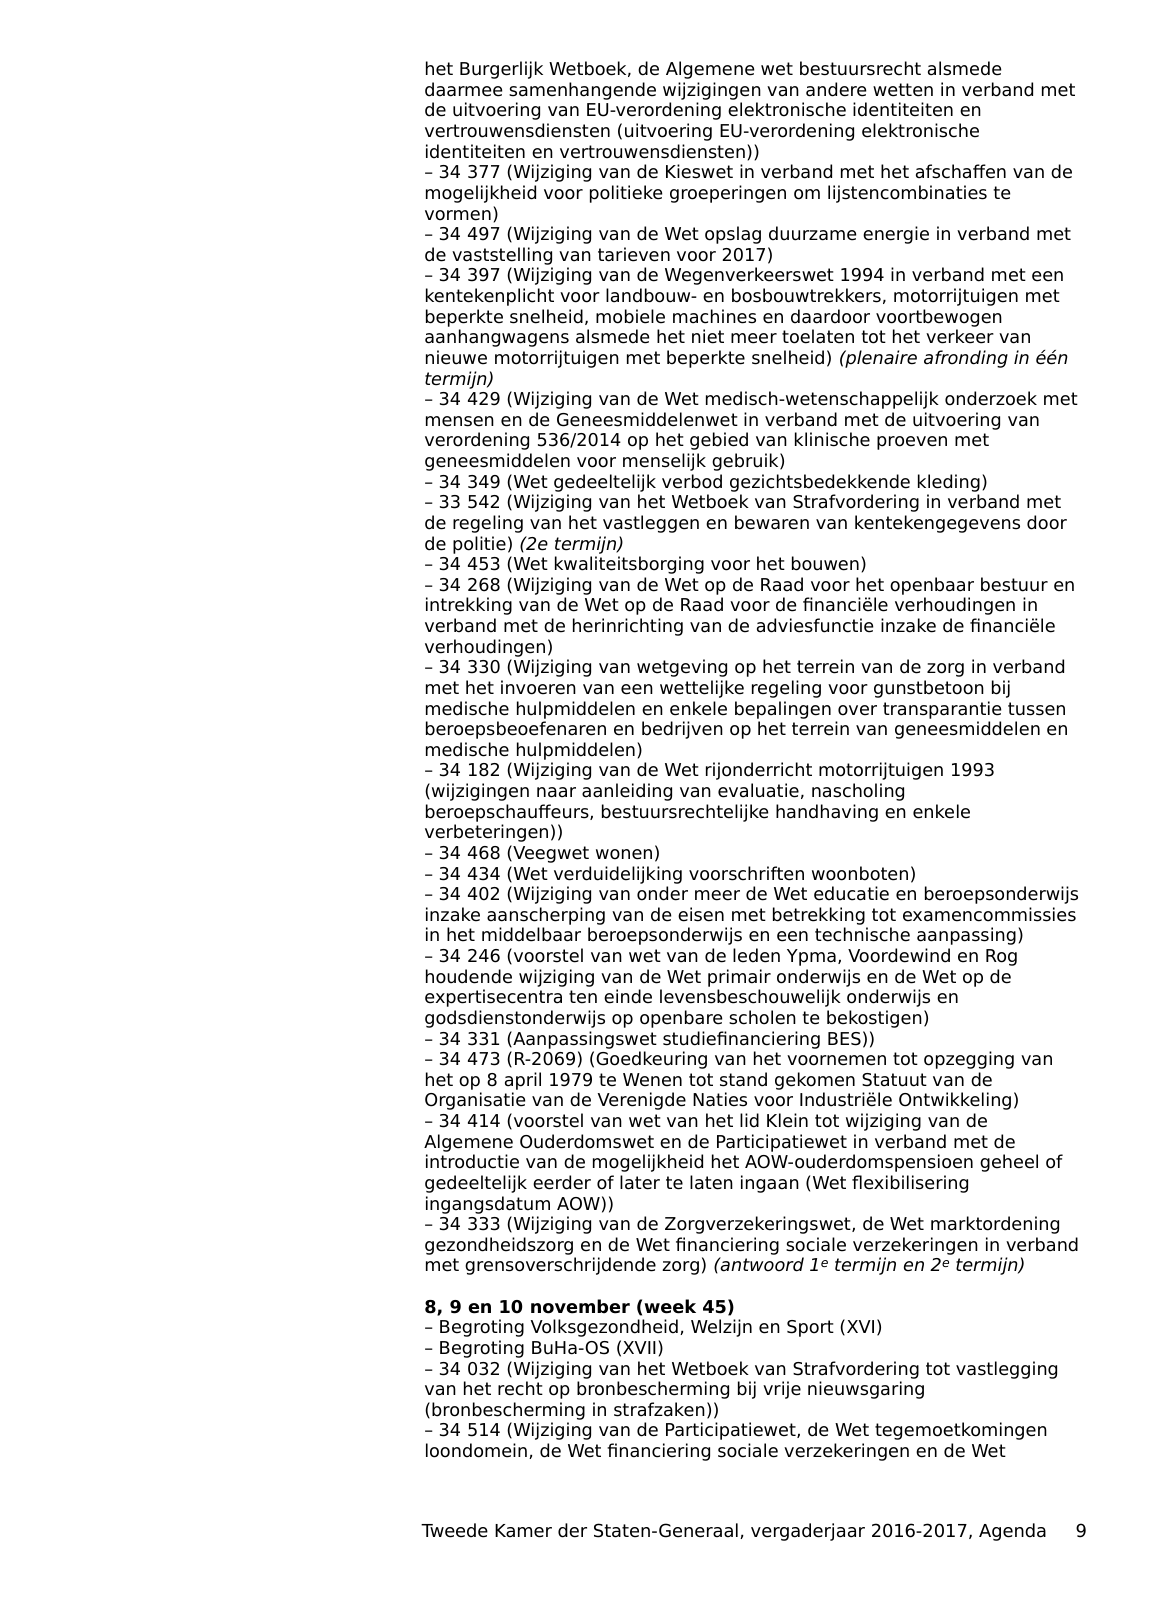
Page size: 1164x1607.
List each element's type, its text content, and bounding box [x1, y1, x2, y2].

table_cell [77, 575, 401, 657]
table_cell [77, 843, 401, 863]
table_cell – 34 330 (Wijziging van wetgeving op het terrein van de zorg in verband met het invoeren van een wettelijke regeling voor gunstbetoon bij medische hulpmiddelen en enkele bepalingen over transparantie tussen beroepsbeoefenaren en bedrijven op het terrein van geneesmiddelen en medische hulpmiddelen) [418, 657, 1087, 760]
table_cell [401, 864, 418, 884]
table_cell [401, 884, 418, 946]
table_cell – 34 333 (Wijziging van de Zorgverzekeringswet, de Wet marktordening gezondheidszorg en de Wet financiering sociale verzekeringen in verband met grensoverschrijdende zorg) (antwoord 1e termijn en 2e termijn) [418, 1214, 1087, 1276]
table_cell [401, 1297, 418, 1317]
table_cell [77, 554, 401, 575]
table_cell – 34 402 (Wijziging van onder meer de Wet educatie en beroepsonderwijs inzake aanscherping van de eisen met betrekking tot examencommissies in het middelbaar beroepsonderwijs en een technische aanpassing) [418, 884, 1087, 946]
table_cell [401, 554, 418, 575]
table_cell [401, 1049, 418, 1111]
table_cell het Burgerlijk Wetboek, de Algemene wet bestuursrecht alsmede daarmee samenhangende wijzigingen van andere wetten in verband met de uitvoering van EU-verordening elektronische identiteiten en vertrouwensdiensten (uitvoering EU-verordening elektronische identiteiten en vertrouwensdiensten)) [418, 59, 1087, 162]
table_cell [77, 1029, 401, 1049]
table_cell – 34 397 (Wijziging van de Wegenverkeerswet 1994 in verband met een kentekenplicht voor landbouw- en bosbouwtrekkers, motorrijtuigen met beperkte snelheid, mobiele machines en daardoor voortbewogen aanhangwagens alsmede het niet meer toelaten tot het verkeer van nieuwe motorrijtuigen met beperkte snelheid) (plenaire afronding in één termijn) [418, 265, 1087, 389]
table_cell 8, 9 en 10 november (week 45) [418, 1297, 1087, 1317]
table_cell [401, 1276, 418, 1297]
table_cell [77, 1338, 401, 1358]
table_cell [401, 59, 418, 162]
table_cell [401, 843, 418, 863]
table_cell – 34 497 (Wijziging van de Wet opslag duurzame energie in verband met de vaststelling van tarieven voor 2017) [418, 224, 1087, 265]
table_cell [77, 59, 401, 162]
table_cell [401, 492, 418, 554]
table_cell – 34 268 (Wijziging van de Wet op de Raad voor het openbaar bestuur en intrekking van de Wet op de Raad voor de financiële verhoudingen in verband met de herinrichting van de adviesfunctie inzake de financiële verhoudingen) [418, 575, 1087, 657]
table_cell [418, 1276, 1087, 1297]
table_cell – 34 514 (Wijziging van de Participatiewet, de Wet tegemoetkomingen loondomein, de Wet financiering sociale verzekeringen en de Wet [418, 1420, 1087, 1462]
table_cell [401, 946, 418, 1028]
table_cell [77, 884, 401, 946]
table_cell [77, 1317, 401, 1338]
table_cell [77, 1276, 401, 1297]
table_cell – 34 453 (Wet kwaliteitsborging voor het bouwen) [418, 554, 1087, 575]
table_cell [77, 472, 401, 492]
table_cell [77, 1359, 401, 1420]
table_cell [77, 1111, 401, 1214]
table_cell – 34 331 (Aanpassingswet studiefinanciering BES)) [418, 1029, 1087, 1049]
table_cell [77, 1420, 401, 1462]
table_cell [77, 1214, 401, 1276]
table_cell [401, 1214, 418, 1276]
table_cell [77, 864, 401, 884]
table_cell – 34 468 (Veegwet wonen) [418, 843, 1087, 863]
table_cell [77, 1297, 401, 1317]
table_cell – 34 434 (Wet verduidelijking voorschriften woonboten) [418, 864, 1087, 884]
table_cell [77, 1049, 401, 1111]
table_cell – 34 377 (Wijziging van de Kieswet in verband met het afschaffen van de mogelijkheid voor politieke groeperingen om lijstencombinaties te vormen) [418, 162, 1087, 224]
table_cell [401, 265, 418, 389]
table_cell [77, 389, 401, 472]
table_cell [401, 389, 418, 472]
table_cell – 34 349 (Wet gedeeltelijk verbod gezichtsbedekkende kleding) [418, 472, 1087, 492]
table_cell [401, 760, 418, 843]
table_cell [401, 1111, 418, 1214]
table_cell [401, 575, 418, 657]
table_cell [77, 492, 401, 554]
table_cell – 34 032 (Wijziging van het Wetboek van Strafvordering tot vastlegging van het recht op bronbescherming bij vrije nieuwsgaring (bronbescherming in strafzaken)) [418, 1359, 1087, 1420]
table_cell [401, 1317, 418, 1338]
table_cell [77, 760, 401, 843]
table_cell [401, 162, 418, 224]
table_cell [77, 162, 401, 224]
table_cell – Begroting BuHa-OS (XVII) [418, 1338, 1087, 1358]
table_cell – 34 182 (Wijziging van de Wet rijonderricht motorrijtuigen 1993 (wijzigingen naar aanleiding van evaluatie, nascholing beroepschauffeurs, bestuursrechtelijke handhaving en enkele verbeteringen)) [418, 760, 1087, 843]
table_cell – 34 473 (R-2069) (Goedkeuring van het voornemen tot opzegging van het op 8 april 1979 te Wenen tot stand gekomen Statuut van de Organisatie van de Verenigde Naties voor Industriële Ontwikkeling) [418, 1049, 1087, 1111]
table_cell [77, 224, 401, 265]
table_cell [401, 224, 418, 265]
table_cell [401, 657, 418, 760]
table_cell – 34 429 (Wijziging van de Wet medisch-wetenschappelijk onderzoek met mensen en de Geneesmiddelenwet in verband met de uitvoering van verordening 536/2014 op het gebied van klinische proeven met geneesmiddelen voor menselijk gebruik) [418, 389, 1087, 472]
table_cell – 34 414 (voorstel van wet van het lid Klein tot wijziging van de Algemene Ouderdomswet en de Participatiewet in verband met de introductie van de mogelijkheid het AOW-ouderdomspensioen geheel of gedeeltelijk eerder of later te laten ingaan (Wet flexibilisering ingangsdatum AOW)) [418, 1111, 1087, 1214]
table_cell [401, 1420, 418, 1462]
table_cell [77, 657, 401, 760]
table_cell – 34 246 (voorstel van wet van de leden Ypma, Voordewind en Rog houdende wijziging van de Wet primair onderwijs en de Wet op de expertisecentra ten einde levensbeschouwelijk onderwijs en godsdienstonderwijs op openbare scholen te bekostigen) [418, 946, 1087, 1028]
table_cell [401, 1359, 418, 1420]
table_cell [77, 946, 401, 1028]
table_cell [401, 1338, 418, 1358]
table_cell [401, 1029, 418, 1049]
table_cell – Begroting Volksgezondheid, Welzijn en Sport (XVI) [418, 1317, 1087, 1338]
table_cell [77, 265, 401, 389]
table_cell – 33 542 (Wijziging van het Wetboek van Strafvordering in verband met de regeling van het vastleggen en bewaren van kentekengegevens door de politie) (2e termijn) [418, 492, 1087, 554]
table_cell [401, 472, 418, 492]
